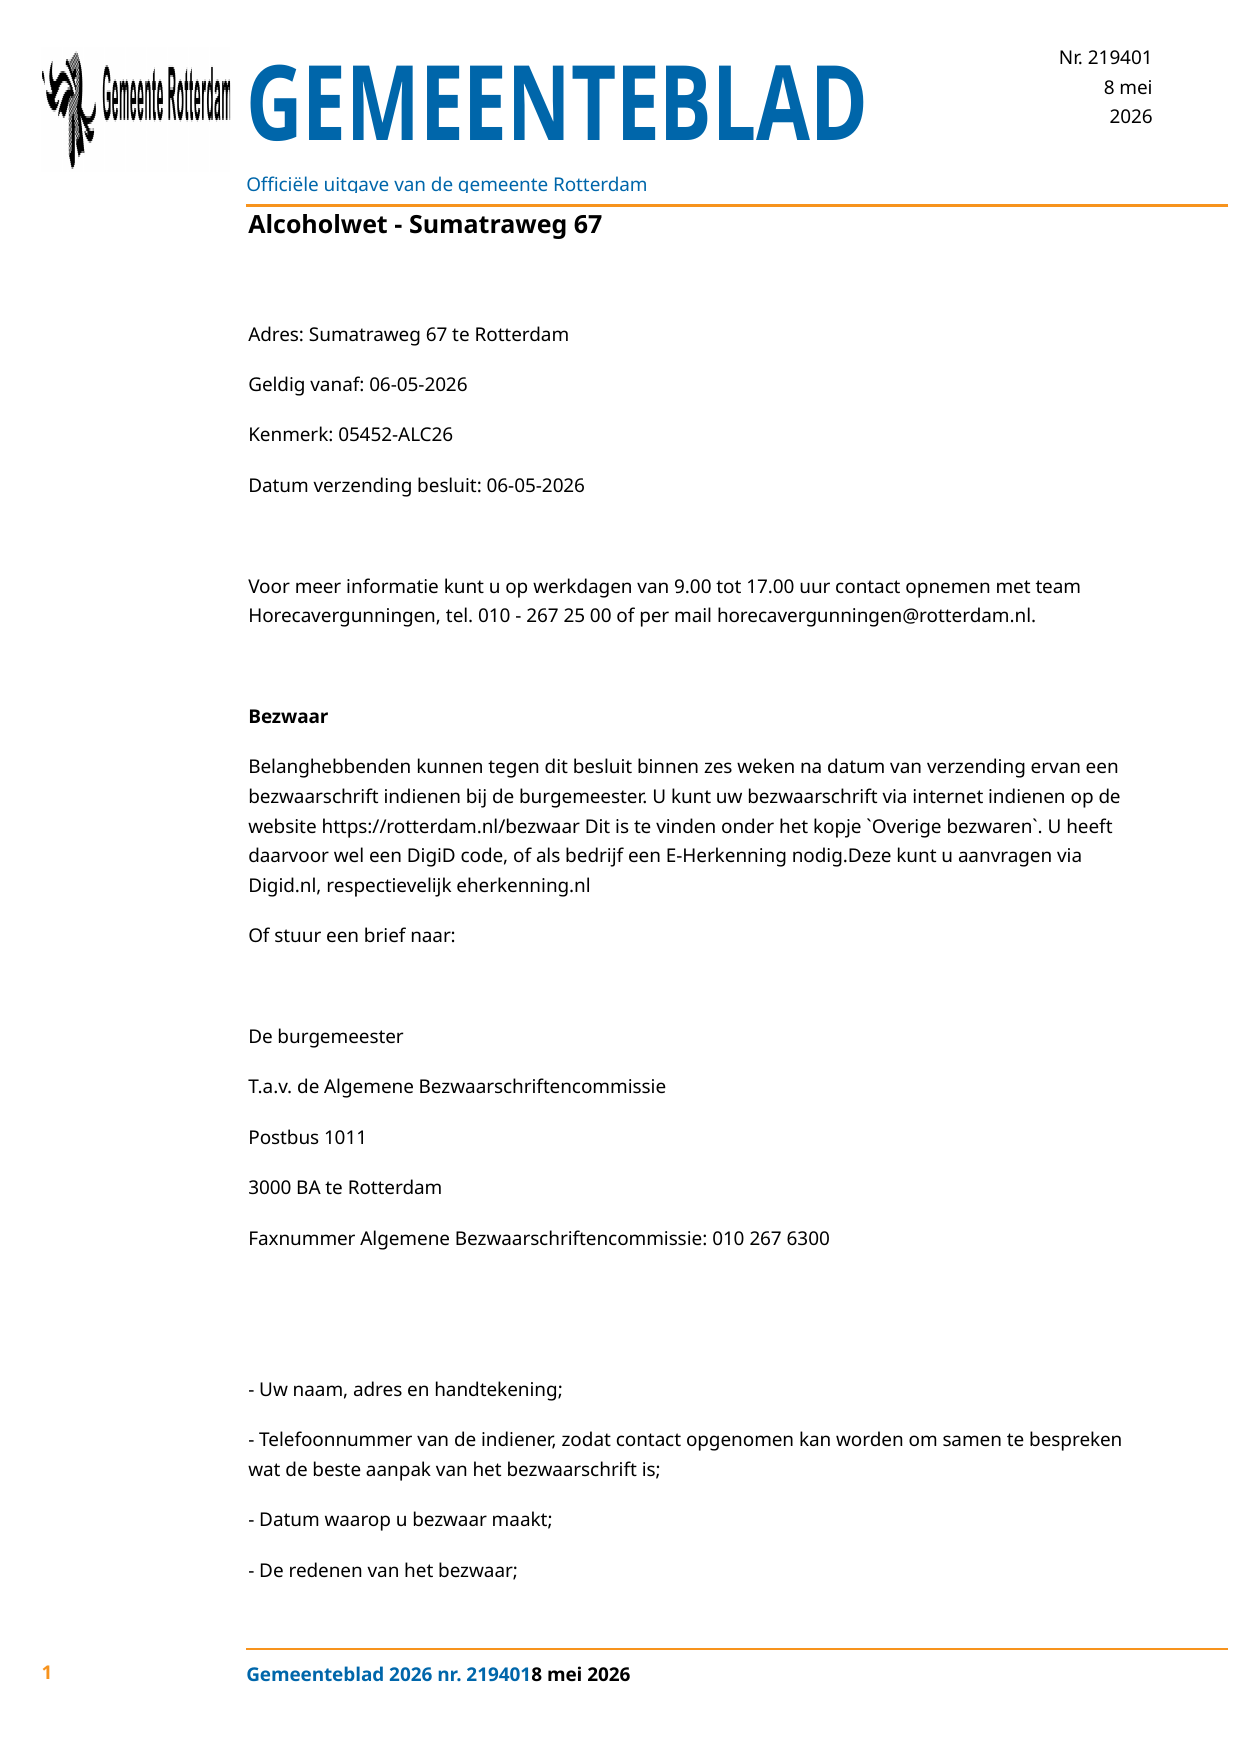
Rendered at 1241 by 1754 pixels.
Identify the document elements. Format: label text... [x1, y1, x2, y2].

text - De redenen van het bezwaar; [248, 1557, 1152, 1583]
text - Uw naam, adres en handtekening; [248, 1376, 1152, 1402]
picture [41, 47, 231, 172]
text Kenmerk: 05452-ALC26 [248, 422, 1152, 447]
text 3000 BA te Rotterdam [248, 1174, 1152, 1200]
text Voor meer informatie kunt u op werkdagen van 9.00 tot 17.00 uur contact opnemen met team Horecavergunningen, tel. 010 - 267 25 00 of per mail horecavergunningen@rotterdam.nl. [248, 573, 1152, 628]
text Alcoholwet - Sumatraweg 67 [248, 207, 1152, 241]
text Adres: Sumatraweg 67 te Rotterdam [248, 321, 1152, 346]
text Of stuur een brief naar: [248, 922, 1152, 948]
text Geldig vanaf: 06-05-2026 [248, 371, 1152, 397]
text T.a.v. de Algemene Bezwaarschriftencommissie [248, 1074, 1152, 1099]
text De burgemeester [248, 1023, 1152, 1049]
text - Datum waarop u bezwaar maakt; [248, 1507, 1152, 1532]
text Datum verzending besluit: 06-05-2026 [248, 472, 1152, 498]
text - Telefoonnummer van de indiener, zodat contact opgenomen kan worden om samen te bespreken wat de beste aanpak van het bezwaarschrift is; [248, 1427, 1152, 1482]
text Faxnummer Algemene Bezwaarschriftencommissie: 010 267 6300 [248, 1225, 1152, 1251]
text Belanghebbenden kunnen tegen dit besluit binnen zes weken na datum van verzending ervan een bezwaarschrift indienen bij de burgemeester. U kunt uw bezwaarschrift via internet indienen op de website https://rotterdam.nl/bezwaar Dit is te vinden onder het kopje `Overige bezwaren`. U heeft daarvoor wel een DigiD code, of als bedrijf een E-Herkenning nodig.Deze kunt u aanvragen via Digid.nl, respectievelijk eherkenning.nl [248, 754, 1152, 898]
text Postbus 1011 [248, 1124, 1152, 1150]
text Bezwaar [248, 703, 1152, 729]
